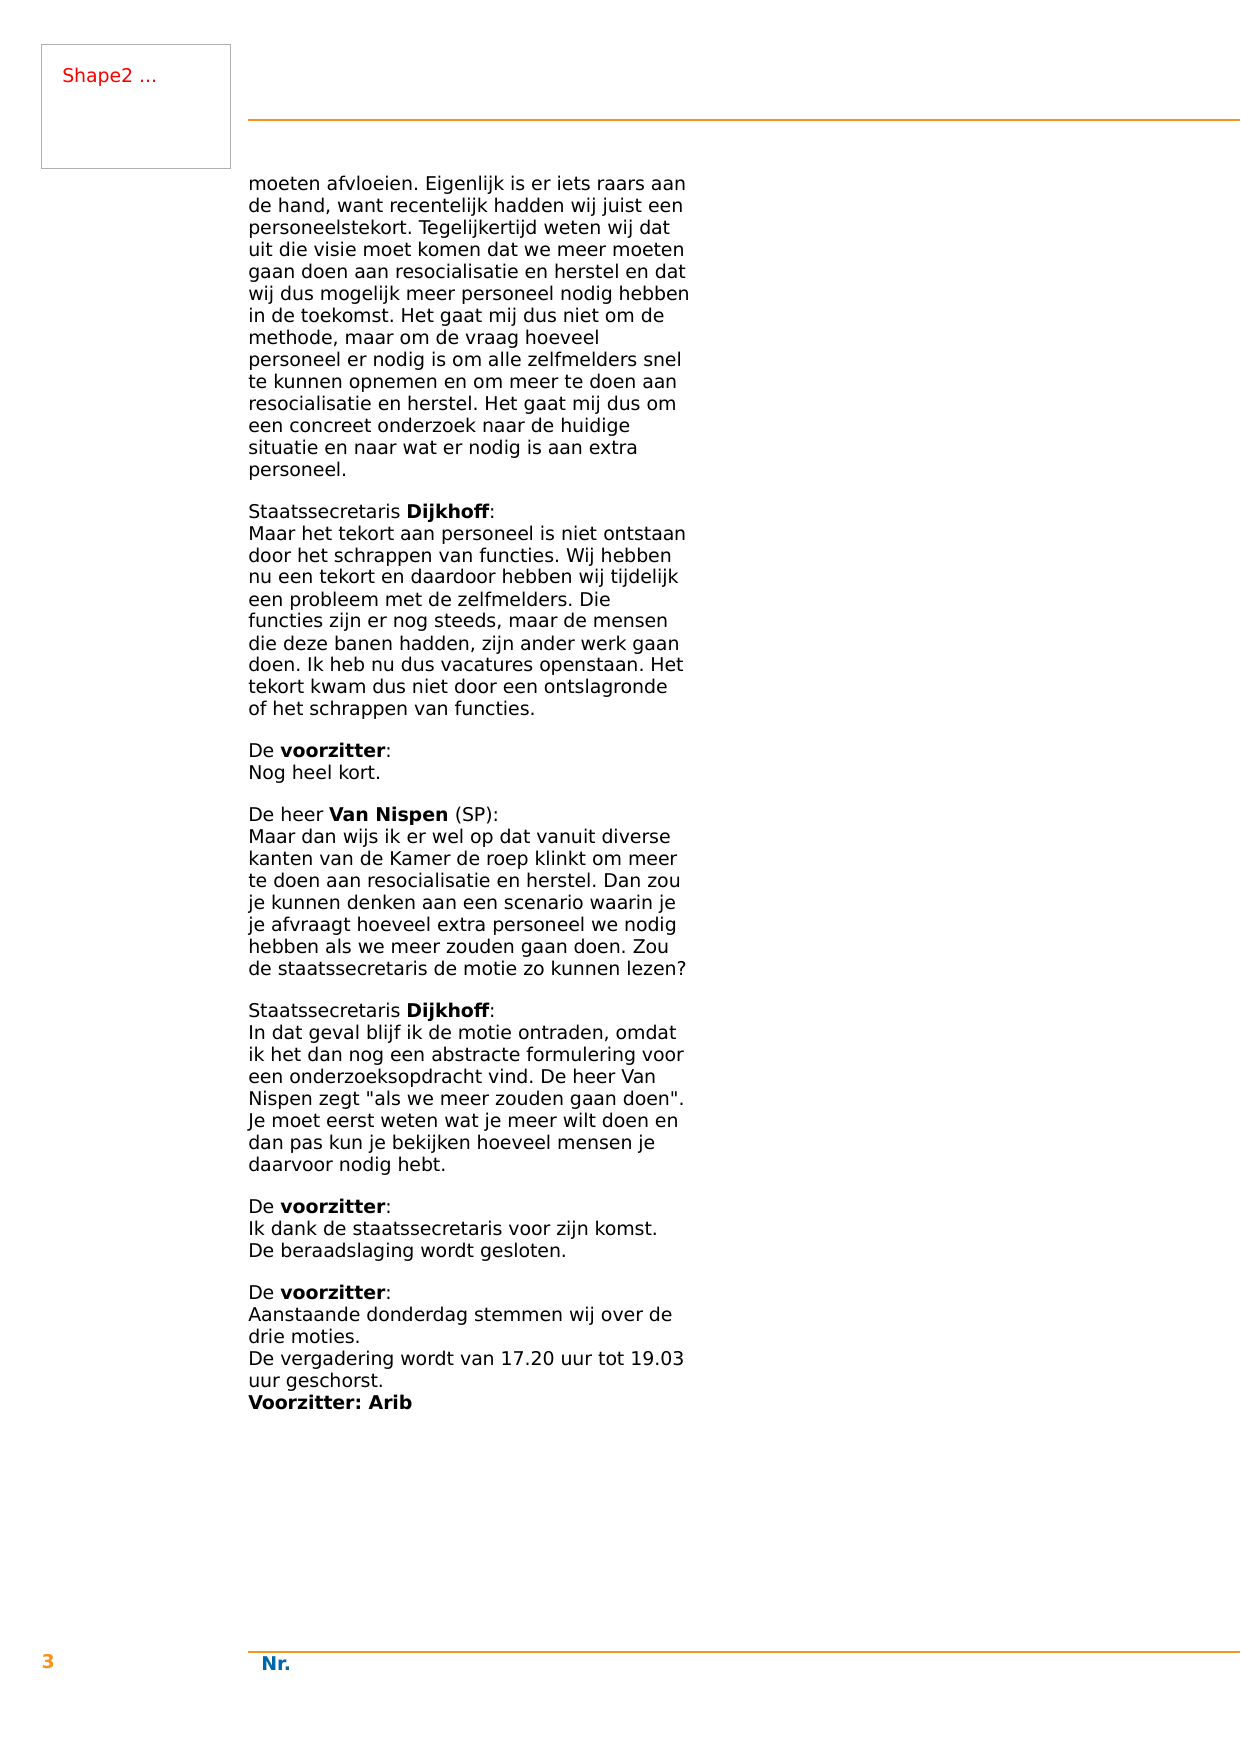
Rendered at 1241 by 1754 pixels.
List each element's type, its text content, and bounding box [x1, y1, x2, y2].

text In dat geval blijf ik de motie ontraden, omdat ik het dan nog een abstracte formulering voor een onderzoeksopdracht vind. De heer Van Nispen zegt "als we meer zouden gaan doen". Je moet eerst weten wat je meer wilt doen en dan pas kun je bekijken hoeveel mensen je daarvoor nodig hebt. [248, 1022, 691, 1176]
text De beraadslaging wordt gesloten. [248, 1240, 691, 1262]
text Maar dan wijs ik er wel op dat vanuit diverse kanten van de Kamer de roep klinkt om meer te doen aan resocialisatie en herstel. Dan zou je kunnen denken aan een scenario waarin je je afvraagt hoeveel extra personeel we nodig hebben als we meer zouden gaan doen. Zou de staatssecretaris de motie zo kunnen lezen? [248, 826, 691, 980]
text Voorzitter: Arib [248, 1392, 691, 1414]
text De voorzitter: [248, 1196, 691, 1218]
text De voorzitter: [248, 1282, 691, 1304]
text Staatssecretaris Dijkhoff: [248, 501, 691, 522]
text moeten afvloeien. Eigenlijk is er iets raars aan de hand, want recentelijk hadden wij juist een personeelstekort. Tegelijkertijd weten wij dat uit die visie moet komen dat we meer moeten gaan doen aan resocialisatie en herstel en dat wij dus mogelijk meer personeel nodig hebben in de toekomst. Het gaat mij dus niet om de methode, maar om de vraag hoeveel personeel er nodig is om alle zelfmelders snel te kunnen opnemen en om meer te doen aan resocialisatie en herstel. Het gaat mij dus om een concreet onderzoek naar de huidige situatie en naar wat er nodig is aan extra personeel. [248, 173, 691, 481]
text De heer Van Nispen (SP): [248, 804, 691, 826]
text Ik dank de staatssecretaris voor zijn komst. [248, 1218, 691, 1240]
text De voorzitter: [248, 740, 691, 762]
text Nog heel kort. [248, 762, 691, 784]
text Maar het tekort aan personeel is niet ontstaan door het schrappen van functies. Wij hebben nu een tekort en daardoor hebben wij tijdelijk een probleem met de zelfmelders. Die functies zijn er nog steeds, maar de mensen die deze banen hadden, zijn ander werk gaan doen. Ik heb nu dus vacatures openstaan. Het tekort kwam dus niet door een ontslagronde of het schrappen van functies. [248, 522, 691, 720]
text De vergadering wordt van 17.20 uur tot 19.03 uur geschorst. [248, 1348, 691, 1392]
text Aanstaande donderdag stemmen wij over de drie moties. [248, 1304, 691, 1348]
text Staatssecretaris Dijkhoff: [248, 1000, 691, 1022]
